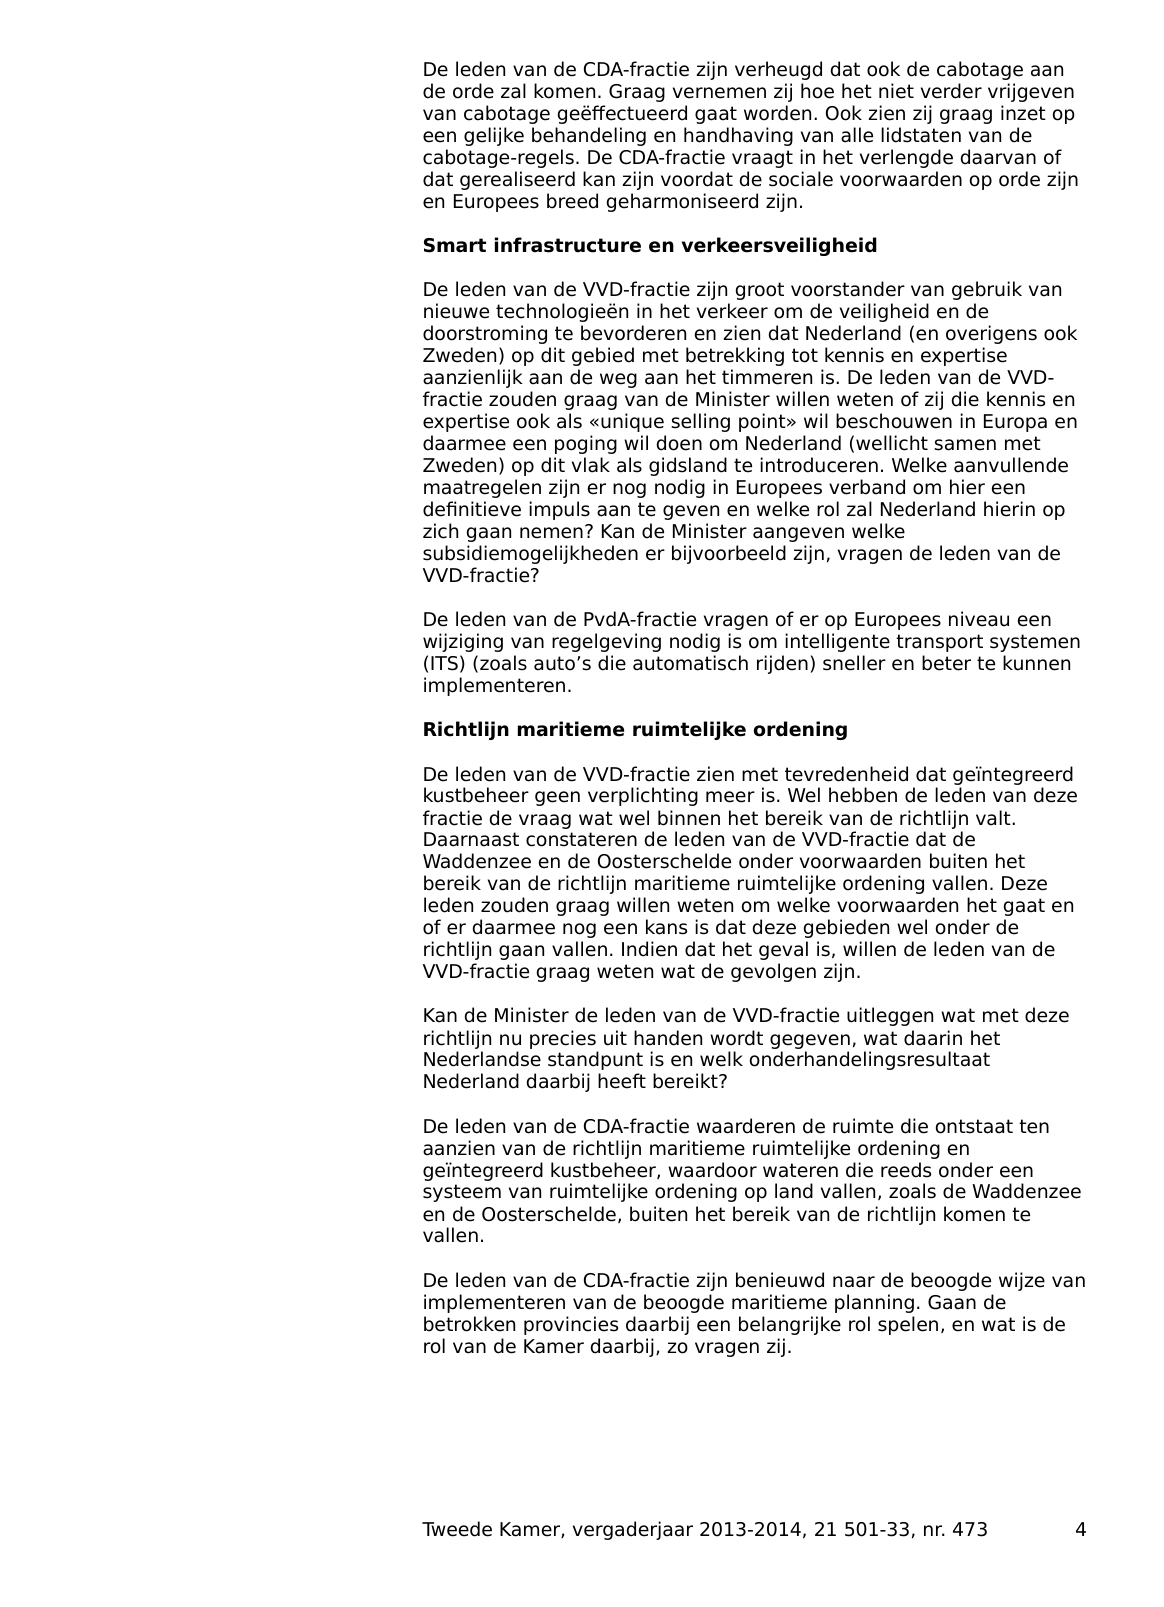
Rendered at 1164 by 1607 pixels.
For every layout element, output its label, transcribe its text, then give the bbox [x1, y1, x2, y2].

text De leden van de CDA-fractie waarderen de ruimte die ontstaat ten aanzien van de richtlijn maritieme ruimtelijke ordening en geïntegreerd kustbeheer, waardoor wateren die reeds onder een systeem van ruimtelijke ordening op land vallen, zoals de Waddenzee en de Oosterschelde, buiten het bereik van de richtlijn komen te vallen. [422, 1116, 1087, 1247]
text De leden van de CDA-fractie zijn benieuwd naar de beoogde wijze van implementeren van de beoogde maritieme planning. Gaan de betrokken provincies daarbij een belangrijke rol spelen, en wat is de rol van de Kamer daarbij, zo vragen zij. [422, 1269, 1087, 1357]
text De leden van de CDA-fractie zijn verheugd dat ook de cabotage aan de orde zal komen. Graag vernemen zij hoe het niet verder vrijgeven van cabotage geëffectueerd gaat worden. Ook zien zij graag inzet op een gelijke behandeling en handhaving van alle lidstaten van de cabotage-regels. De CDA-fractie vraagt in het verlengde daarvan of dat gerealiseerd kan zijn voordat de sociale voorwaarden op orde zijn en Europees breed geharmoniseerd zijn. [422, 59, 1087, 213]
text De leden van de PvdA-fractie vragen of er op Europees niveau een wijziging van regelgeving nodig is om intelligente transport systemen (ITS) (zoals auto’s die automatisch rijden) sneller en beter te kunnen implementeren. [422, 609, 1087, 697]
subtitle Richtlijn maritieme ruimtelijke ordening [422, 719, 1087, 741]
text De leden van de VVD-fractie zijn groot voorstander van gebruik van nieuwe technologieën in het verkeer om de veiligheid en de doorstroming te bevorderen en zien dat Nederland (en overigens ook Zweden) op dit gebied met betrekking tot kennis en expertise aanzienlijk aan de weg aan het timmeren is. De leden van de VVD-fractie zouden graag van de Minister willen weten of zij die kennis en expertise ook als «unique selling point» wil beschouwen in Europa en daarmee een poging wil doen om Nederland (wellicht samen met Zweden) op dit vlak als gidsland te introduceren. Welke aanvullende maatregelen zijn er nog nodig in Europees verband om hier een definitieve impuls aan te geven en welke rol zal Nederland hierin op zich gaan nemen? Kan de Minister aangeven welke subsidiemogelijkheden er bijvoorbeeld zijn, vragen de leden van de VVD-fractie? [422, 279, 1087, 587]
text Kan de Minister de leden van de VVD-fractie uitleggen wat met deze richtlijn nu precies uit handen wordt gegeven, wat daarin het Nederlandse standpunt is en welk onderhandelingsresultaat Nederland daarbij heeft bereikt? [422, 1005, 1087, 1093]
text De leden van de VVD-fractie zien met tevredenheid dat geïntegreerd kustbeheer geen verplichting meer is. Wel hebben de leden van deze fractie de vraag wat wel binnen het bereik van de richtlijn valt. Daarnaast constateren de leden van de VVD-fractie dat de Waddenzee en de Oosterschelde onder voorwaarden buiten het bereik van de richtlijn maritieme ruimtelijke ordening vallen. Deze leden zouden graag willen weten om welke voorwaarden het gaat en of er daarmee nog een kans is dat deze gebieden wel onder de richtlijn gaan vallen. Indien dat het geval is, willen de leden van de VVD-fractie graag weten wat de gevolgen zijn. [422, 763, 1087, 983]
subtitle Smart infrastructure en verkeersveiligheid [422, 235, 1087, 257]
